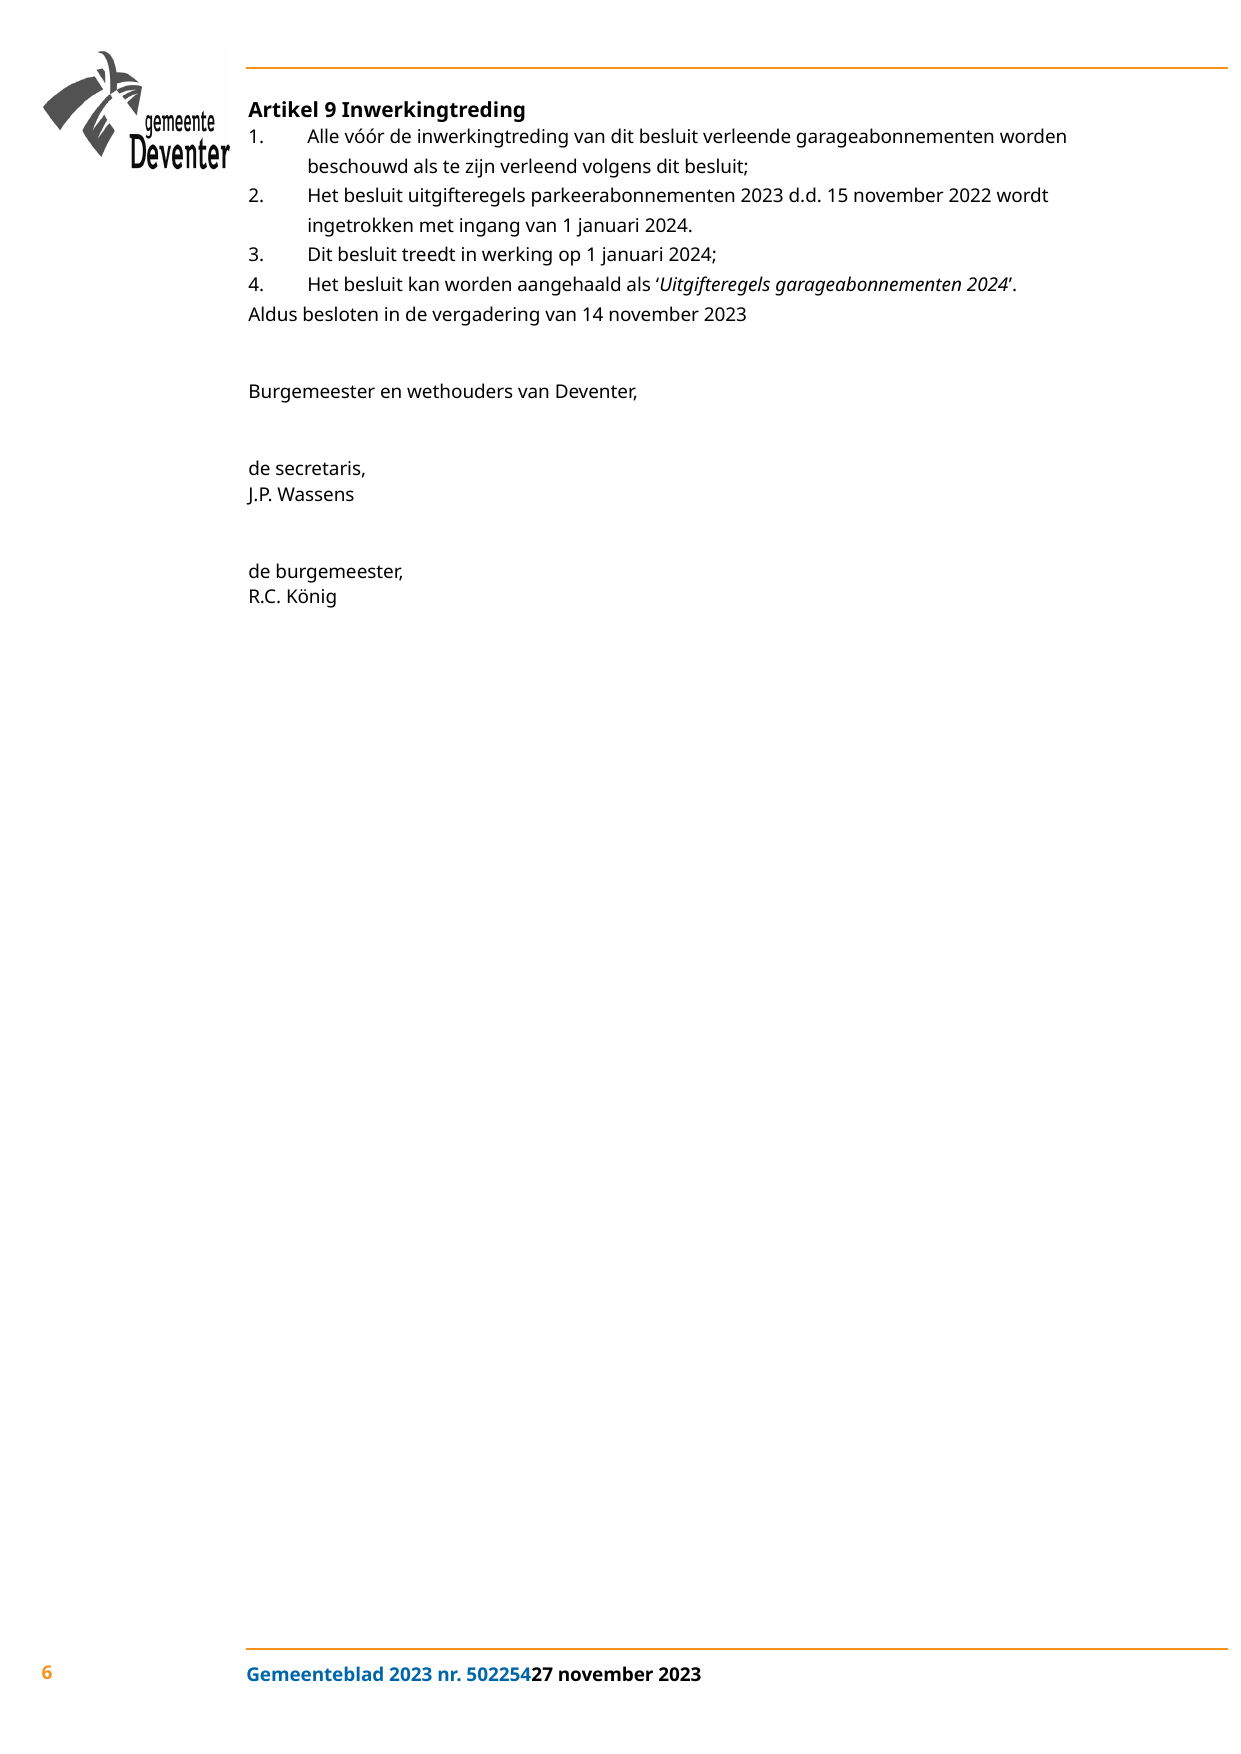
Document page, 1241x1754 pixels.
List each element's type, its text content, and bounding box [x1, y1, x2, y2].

text Burgemeester en wethouders van Deventer, [248, 378, 1152, 404]
list Dit besluit treedt in werking op 1 januari 2024; [248, 242, 1152, 267]
picture [41, 47, 231, 172]
list Het besluit uitgifteregels parkeerabonnementen 2023 d.d. 15 november 2022 wordt ingetrokken met ingang van 1 januari 2024. [248, 182, 1152, 238]
list Het besluit kan worden aangehaald als ‘Uitgifteregels garageabonnementen 2024’. [248, 271, 1152, 297]
list Alle vóór de inwerkingtreding van dit besluit verleende garageabonnementen worden beschouwd als te zijn verleend volgens dit besluit; [248, 123, 1152, 178]
text Artikel 9 Inwerkingtreding [248, 95, 1152, 123]
text Aldus besloten in de vergadering van 14 november 2023 [248, 301, 1152, 326]
text de secretaris, [248, 455, 1152, 481]
text de burgemeester, [248, 558, 1152, 584]
text R.C. König [248, 584, 1152, 609]
text J.P. Wassens [248, 481, 1152, 507]
